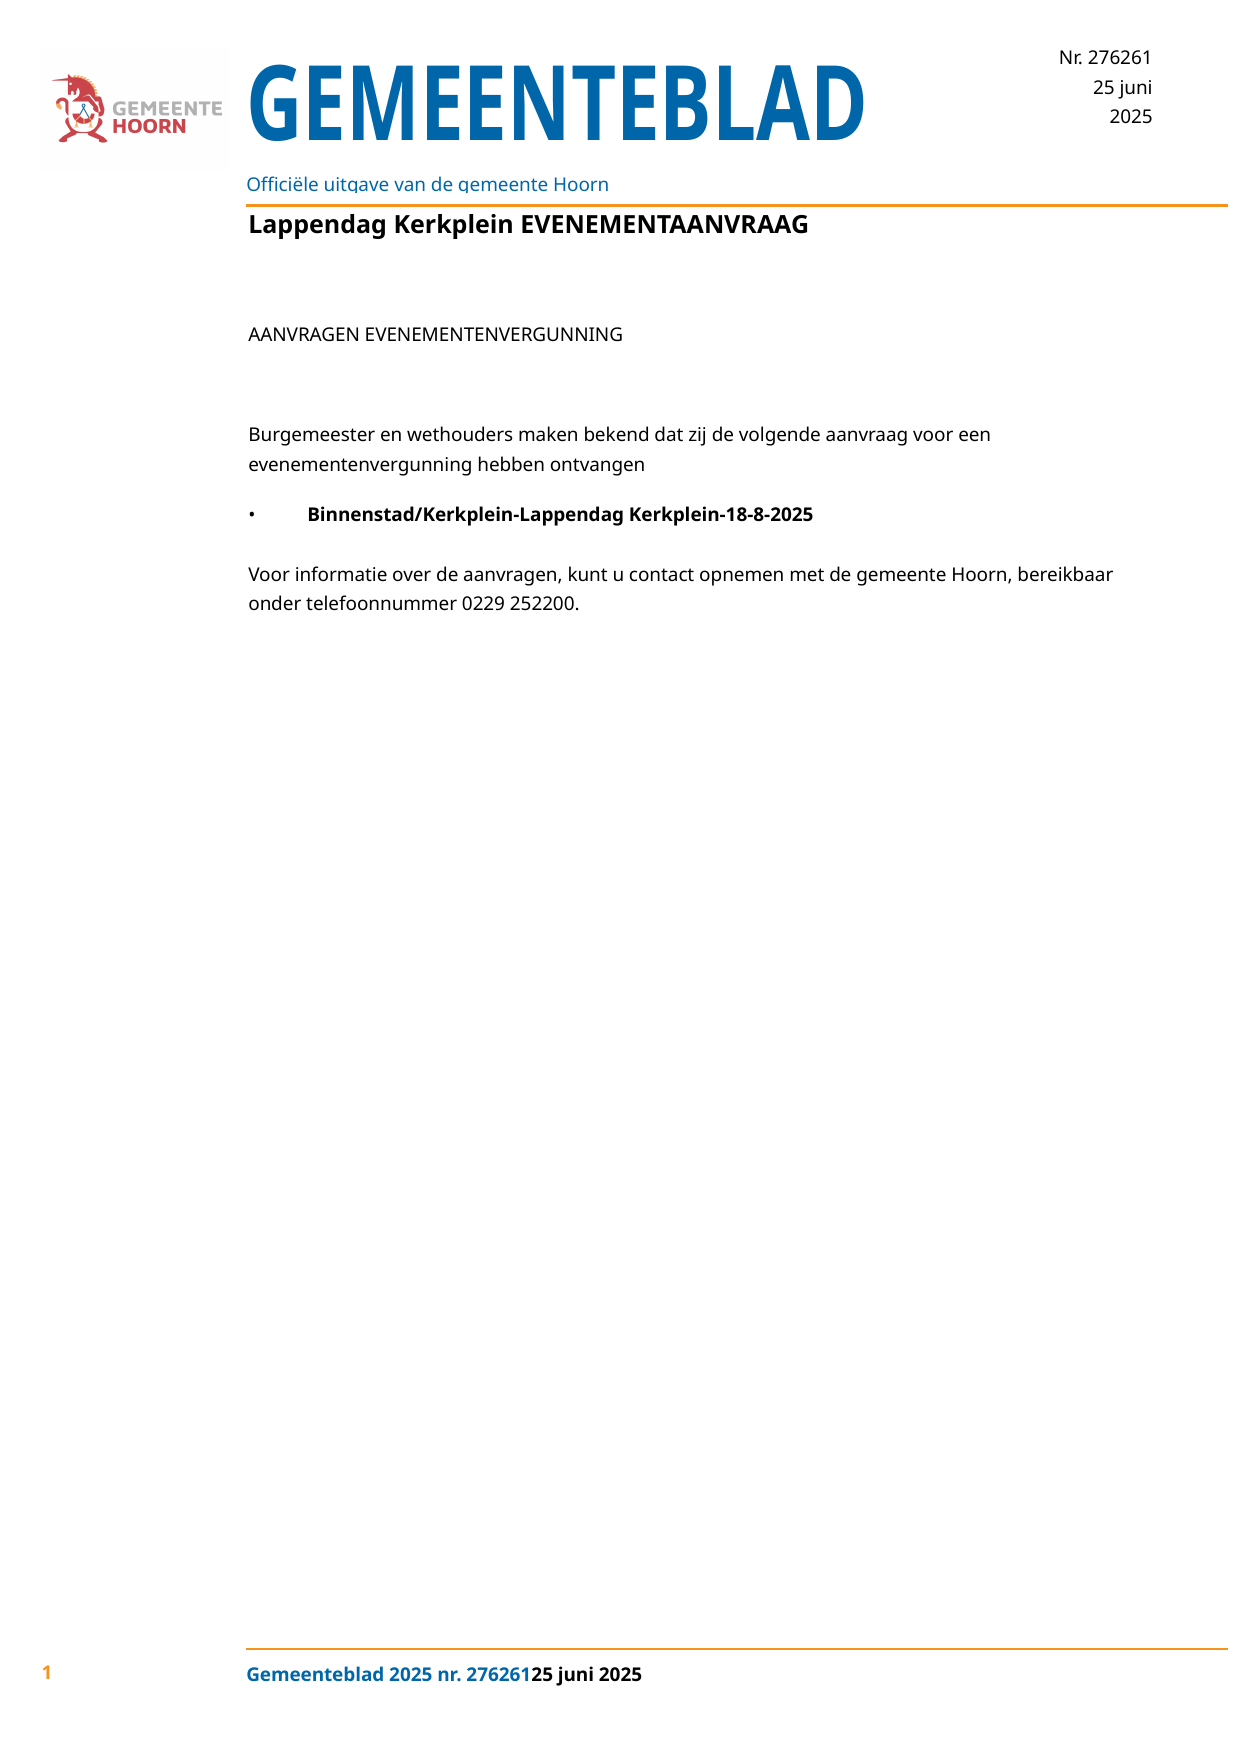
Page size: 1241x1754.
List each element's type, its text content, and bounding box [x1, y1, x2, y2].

text Voor informatie over de aanvragen, kunt u contact opnemen met de gemeente Hoorn, bereikbaar onder telefoonnummer 0229 252200. [248, 561, 1152, 616]
text AANVRAGEN EVENEMENTENVERGUNNING [248, 321, 1152, 346]
list Binnenstad/Kerkplein-Lappendag Kerkplein-18-8-2025 [248, 502, 1152, 527]
text Lappendag Kerkplein EVENEMENTAANVRAAG [248, 207, 1152, 241]
picture [41, 47, 231, 172]
text Burgemeester en wethouders maken bekend dat zij de volgende aanvraag voor een evenementenvergunning hebben ontvangen [248, 422, 1152, 477]
